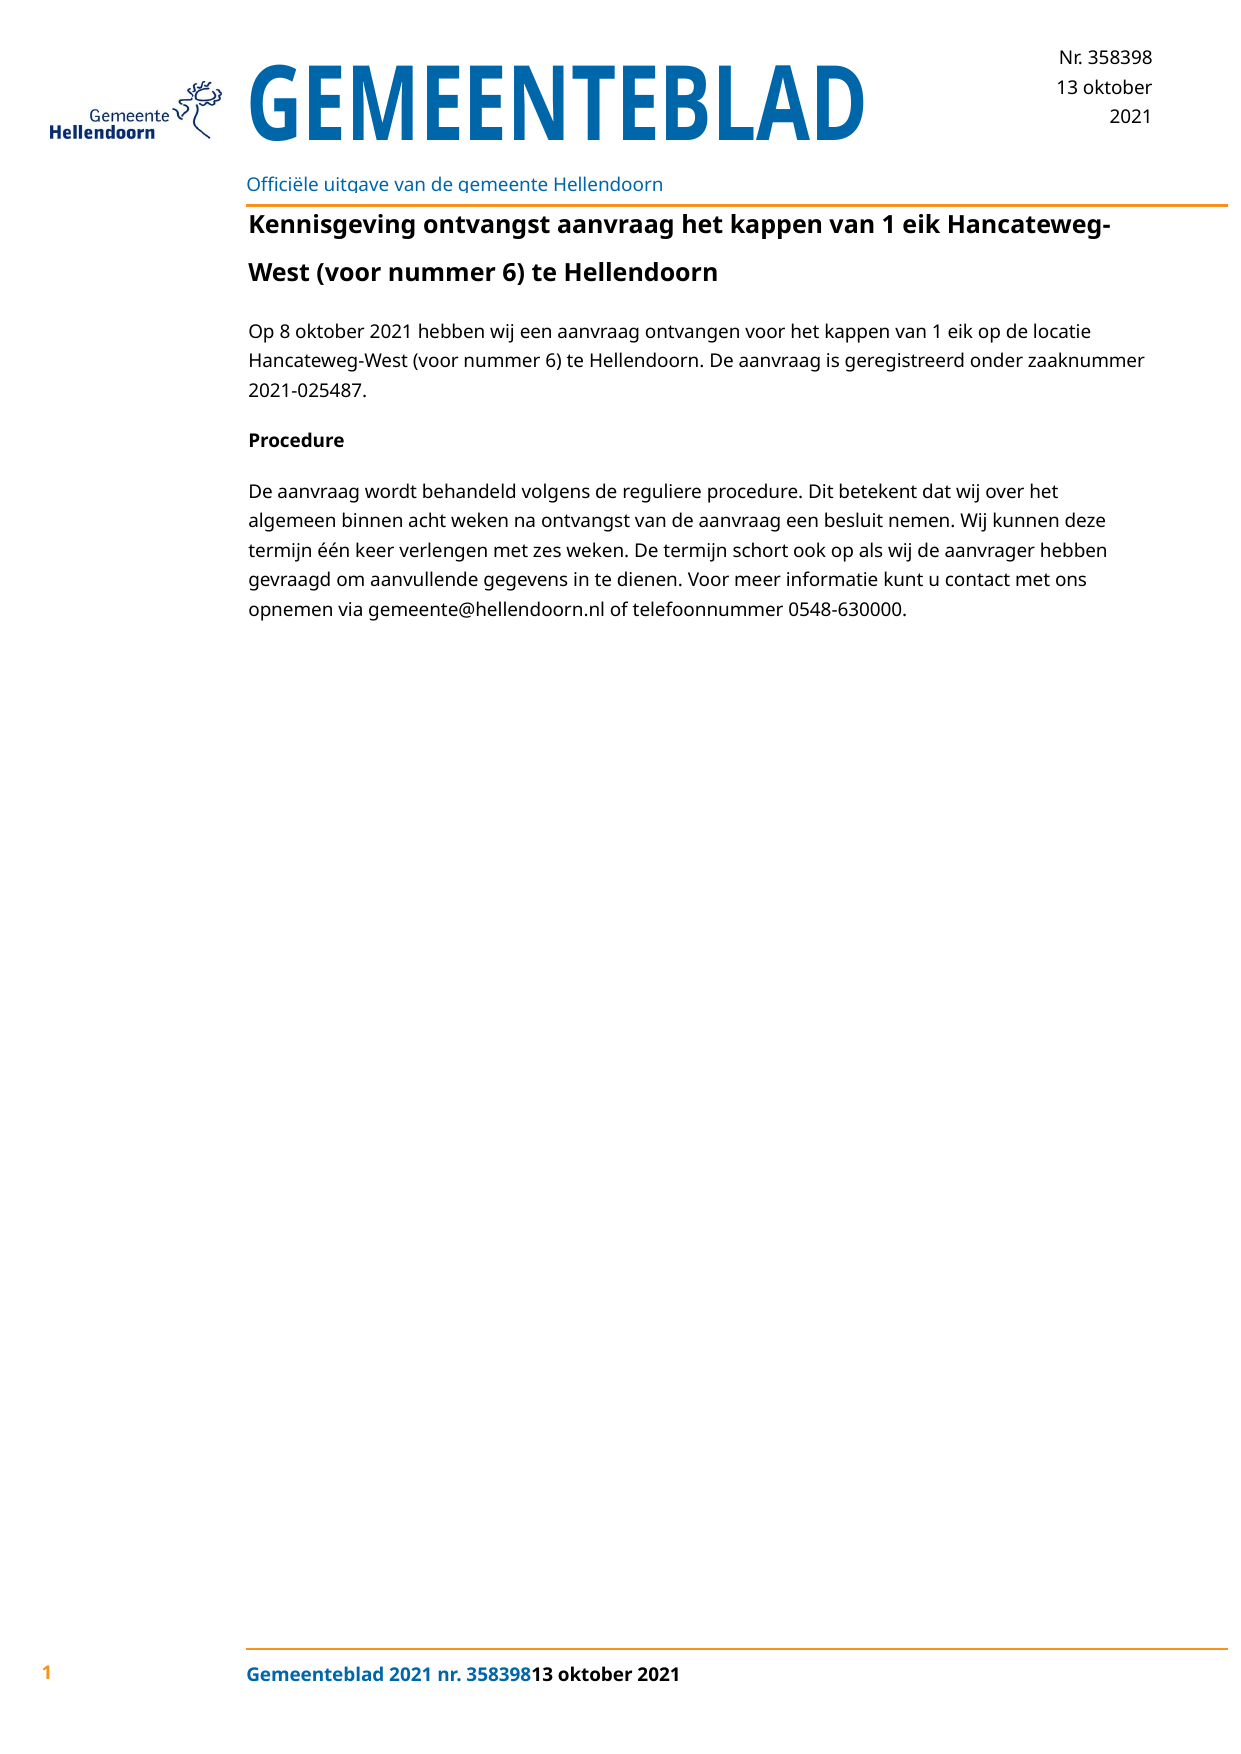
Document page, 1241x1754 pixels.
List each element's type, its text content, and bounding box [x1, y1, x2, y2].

picture [41, 47, 231, 172]
text Op 8 oktober 2021 hebben wij een aanvraag ontvangen voor het kappen van 1 eik op de locatie Hancateweg-West (voor nummer 6) te Hellendoorn. De aanvraag is geregistreerd onder zaaknummer 2021-025487. [248, 318, 1152, 403]
text Kennisgeving ontvangst aanvraag het kappen van 1 eik Hancateweg-West (voor nummer 6) te Hellendoorn [248, 207, 1152, 288]
text Procedure [248, 427, 1152, 453]
text De aanvraag wordt behandeld volgens de reguliere procedure. Dit betekent dat wij over het algemeen binnen acht weken na ontvangst van de aanvraag een besluit nemen. Wij kunnen deze termijn één keer verlengen met zes weken. De termijn schort ook op als wij de aanvrager hebben gevraagd om aanvullende gegevens in te dienen. Voor meer informatie kunt u contact met ons opnemen via gemeente@hellendoorn.nl of telefoonnummer 0548-630000. [248, 478, 1152, 622]
